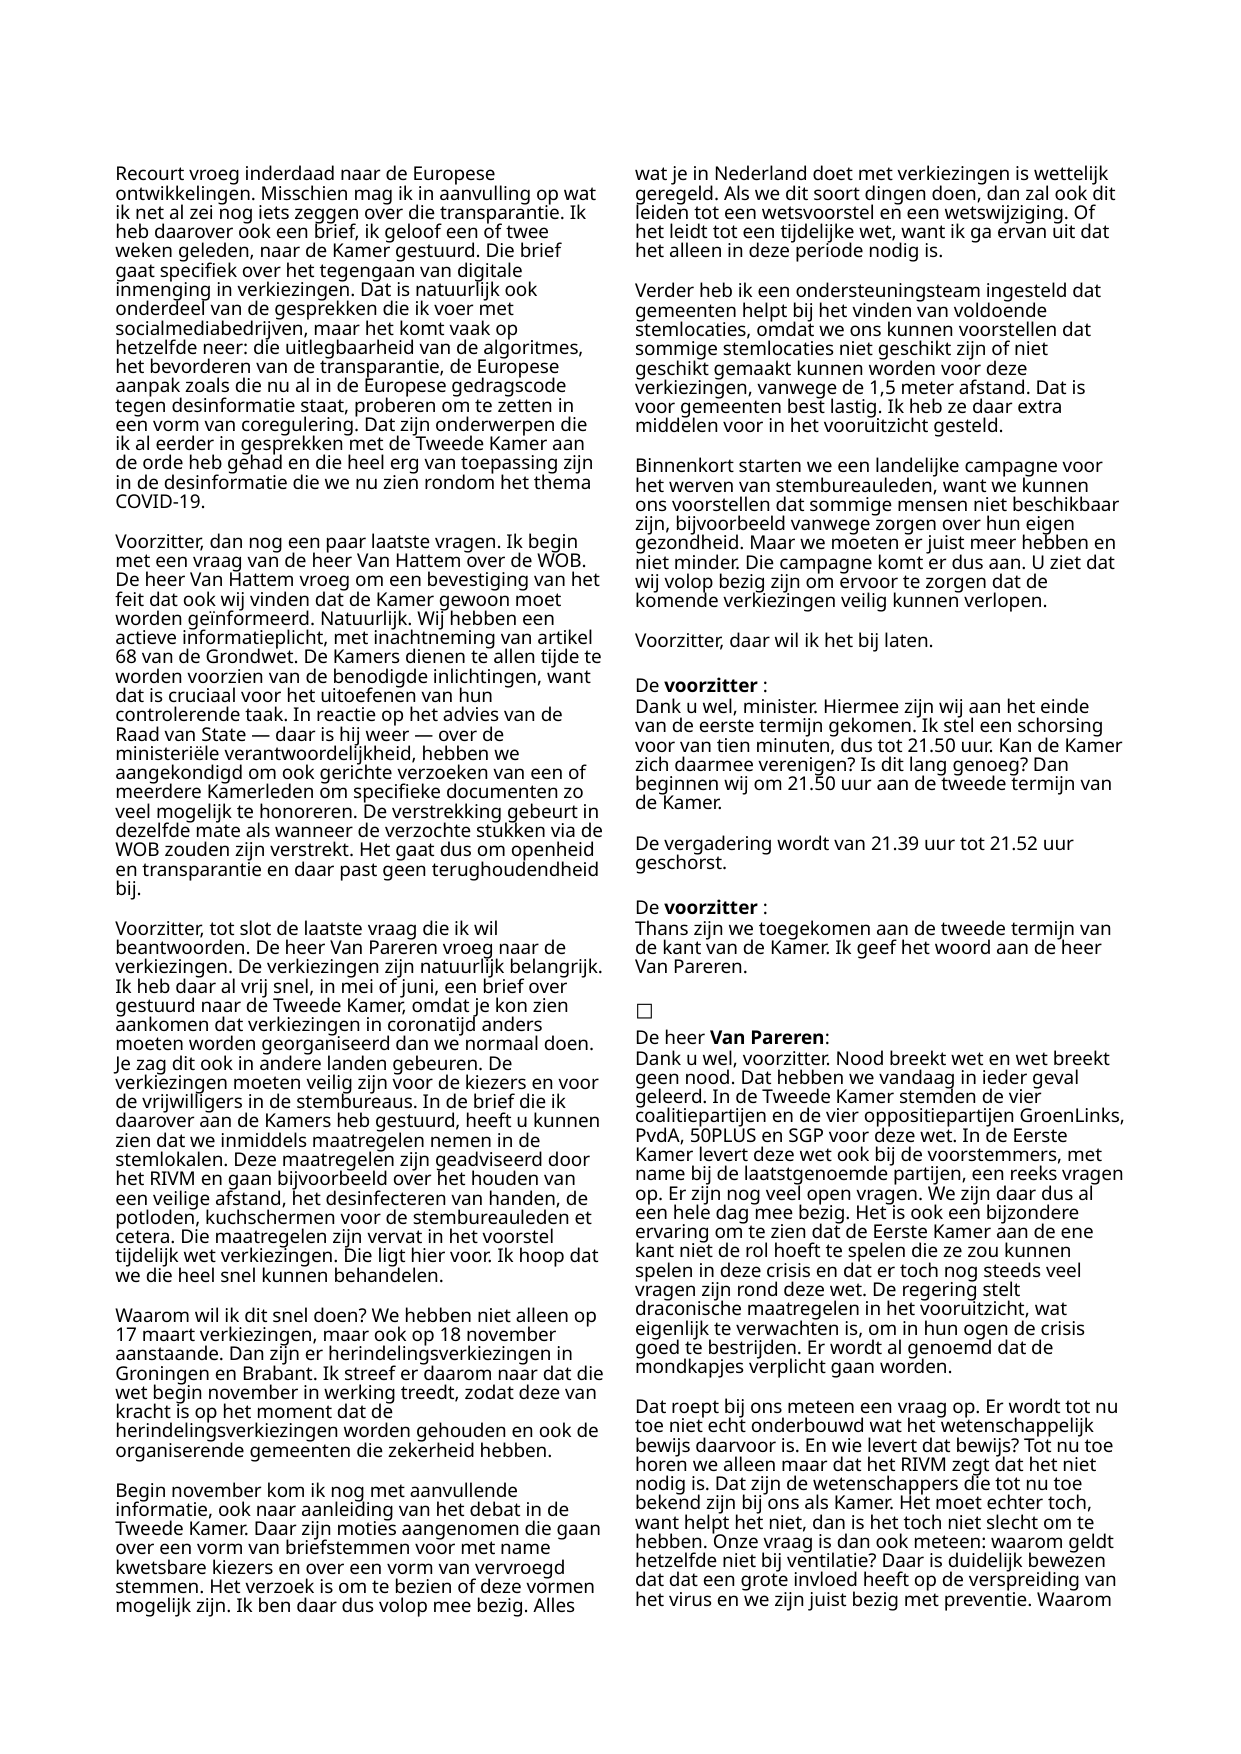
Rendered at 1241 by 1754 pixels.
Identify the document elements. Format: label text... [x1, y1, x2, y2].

text De heer Van Pareren: [635, 1024, 1125, 1050]
text Voorzitter, tot slot de laatste vraag die ik wil beantwoorden. De heer Van Pareren vroeg naar de verkiezingen. De verkiezingen zijn natuurlijk belangrijk. Ik heb daar al vrij snel, in mei of juni, een brief over gestuurd naar de Tweede Kamer, omdat je kon zien aankomen dat verkiezingen in coronatijd anders moeten worden georganiseerd dan we normaal doen. Je zag dit ook in andere landen gebeuren. De verkiezingen moeten veilig zijn voor de kiezers en voor de vrijwilligers in de stembureaus. In de brief die ik daarover aan de Kamers heb gestuurd, heeft u kunnen zien dat we inmiddels maatregelen nemen in de stemlokalen. Deze maatregelen zijn geadviseerd door het RIVM en gaan bijvoorbeeld over het houden van een veilige afstand, het desinfecteren van handen, de potloden, kuchschermen voor de stembureauleden et cetera. Die maatregelen zijn vervat in het voorstel tijdelijk wet verkiezingen. Die ligt hier voor. Ik hoop dat we die heel snel kunnen behandelen. [115, 920, 605, 1286]
text Voorzitter, dan nog een paar laatste vragen. Ik begin met een vraag van de heer Van Hattem over de WOB. De heer Van Hattem vroeg om een bevestiging van het feit dat ook wij vinden dat de Kamer gewoon moet worden geïnformeerd. Natuurlijk. Wij hebben een actieve informatieplicht, met inachtneming van artikel 68 van de Grondwet. De Kamers dienen te allen tijde te worden voorzien van de benodigde inlichtingen, want dat is cruciaal voor het uitoefenen van hun controlerende taak. In reactie op het advies van de Raad van State — daar is hij weer — over de ministeriële verantwoordelijkheid, hebben we aangekondigd om ook gerichte verzoeken van een of meerdere Kamerleden om specifieke documenten zo veel mogelijk te honoreren. De verstrekking gebeurt in dezelfde mate als wanneer de verzochte stukken via de WOB zouden zijn verstrekt. Het gaat dus om openheid en transparantie en daar past geen terughoudendheid bij. [115, 533, 605, 899]
text Recourt vroeg inderdaad naar de Europese ontwikkelingen. Misschien mag ik in aanvulling op wat ik net al zei nog iets zeggen over die transparantie. Ik heb daarover ook een brief, ik geloof een of twee weken geleden, naar de Kamer gestuurd. Die brief gaat specifiek over het tegengaan van digitale inmenging in verkiezingen. Dat is natuurlijk ook onderdeel van de gesprekken die ik voer met socialmediabedrijven, maar het komt vaak op hetzelfde neer: die uitlegbaarheid van de algoritmes, het bevorderen van de transparantie, de Europese aanpak zoals die nu al in de Europese gedragscode tegen desinformatie staat, proberen om te zetten in een vorm van coregulering. Dat zijn onderwerpen die ik al eerder in gesprekken met de Tweede Kamer aan de orde heb gehad en die heel erg van toepassing zijn in de desinformatie die we nu zien rondom het thema COVID-19. [115, 165, 605, 512]
text Dank u wel, voorzitter. Nood breekt wet en wet breekt geen nood. Dat hebben we vandaag in ieder geval geleerd. In de Tweede Kamer stemden de vier coalitiepartijen en de vier oppositiepartijen GroenLinks, PvdA, 50PLUS en SGP voor deze wet. In de Eerste Kamer levert deze wet ook bij de voorstemmers, met name bij de laatstgenoemde partijen, een reeks vragen op. Er zijn nog veel open vragen. We zijn daar dus al een hele dag mee bezig. Het is ook een bijzondere ervaring om te zien dat de Eerste Kamer aan de ene kant niet de rol hoeft te spelen die ze zou kunnen spelen in deze crisis en dat er toch nog steeds veel vragen zijn rond deze wet. De regering stelt draconische maatregelen in het vooruitzicht, wat eigenlijk te verwachten is, om in hun ogen de crisis goed te bestrijden. Er wordt al genoemd dat de mondkapjes verplicht gaan worden. [635, 1050, 1125, 1377]
text ⬜ [635, 998, 1125, 1024]
text Waarom wil ik dit snel doen? We hebben niet alleen op 17 maart verkiezingen, maar ook op 18 november aanstaande. Dan zijn er herindelingsverkiezingen in Groningen en Brabant. Ik streef er daarom naar dat die wet begin november in werking treedt, zodat deze van kracht is op het moment dat de herindelingsverkiezingen worden gehouden en ook de organiserende gemeenten die zekerheid hebben. [115, 1307, 605, 1461]
text wat je in Nederland doet met verkiezingen is wettelijk geregeld. Als we dit soort dingen doen, dan zal ook dit leiden tot een wetsvoorstel en een wetswijziging. Of het leidt tot een tijdelijke wet, want ik ga ervan uit dat het alleen in deze periode nodig is. [635, 165, 1125, 262]
text Dank u wel, minister. Hiermee zijn wij aan het einde van de eerste termijn gekomen. Ik stel een schorsing voor van tien minuten, dus tot 21.50 uur. Kan de Kamer zich daarmee verenigen? Is dit lang genoeg? Dan beginnen wij om 21.50 uur aan de tweede termijn van de Kamer. [635, 698, 1125, 814]
text De vergadering wordt van 21.39 uur tot 21.52 uur geschorst. [635, 834, 1125, 873]
text De voorzitter : [635, 672, 1125, 698]
text Begin november kom ik nog met aanvullende informatie, ook naar aanleiding van het debat in de Tweede Kamer. Daar zijn moties aangenomen die gaan over een vorm van briefstemmen voor met name kwetsbare kiezers en over een vorm van vervroegd stemmen. Het verzoek is om te bezien of deze vormen mogelijk zijn. Ik ben daar dus volop mee bezig. Alles [115, 1482, 605, 1616]
text Thans zijn we toegekomen aan de tweede termijn van de kant van de Kamer. Ik geef het woord aan de heer Van Pareren. [635, 919, 1125, 977]
text Verder heb ik een ondersteuningsteam ingesteld dat gemeenten helpt bij het vinden van voldoende stemlocaties, omdat we ons kunnen voorstellen dat sommige stemlocaties niet geschikt zijn of niet geschikt gemaakt kunnen worden voor deze verkiezingen, vanwege de 1,5 meter afstand. Dat is voor gemeenten best lastig. Ik heb ze daar extra middelen voor in het vooruitzicht gesteld. [635, 282, 1125, 437]
text De voorzitter : [635, 894, 1125, 919]
text Voorzitter, daar wil ik het bij laten. [635, 632, 1125, 651]
text Dat roept bij ons meteen een vraag op. Er wordt tot nu toe niet echt onderbouwd wat het wetenschappelijk bewijs daarvoor is. En wie levert dat bewijs? Tot nu toe horen we alleen maar dat het RIVM zegt dat het niet nodig is. Dat zijn de wetenschappers die tot nu toe bekend zijn bij ons als Kamer. Het moet echter toch, want helpt het niet, dan is het toch niet slecht om te hebben. Onze vraag is dan ook meteen: waarom geldt hetzelfde niet bij ventilatie? Daar is duidelijk bewezen dat dat een grote invloed heeft op de verspreiding van het virus en we zijn juist bezig met preventie. Waarom [635, 1398, 1125, 1610]
text Binnenkort starten we een landelijke campagne voor het werven van stembureauleden, want we kunnen ons voorstellen dat sommige mensen niet beschikbaar zijn, bijvoorbeeld vanwege zorgen over hun eigen gezondheid. Maar we moeten er juist meer hebben en niet minder. Die campagne komt er dus aan. U ziet dat wij volop bezig zijn om ervoor te zorgen dat de komende verkiezingen veilig kunnen verlopen. [635, 457, 1125, 611]
